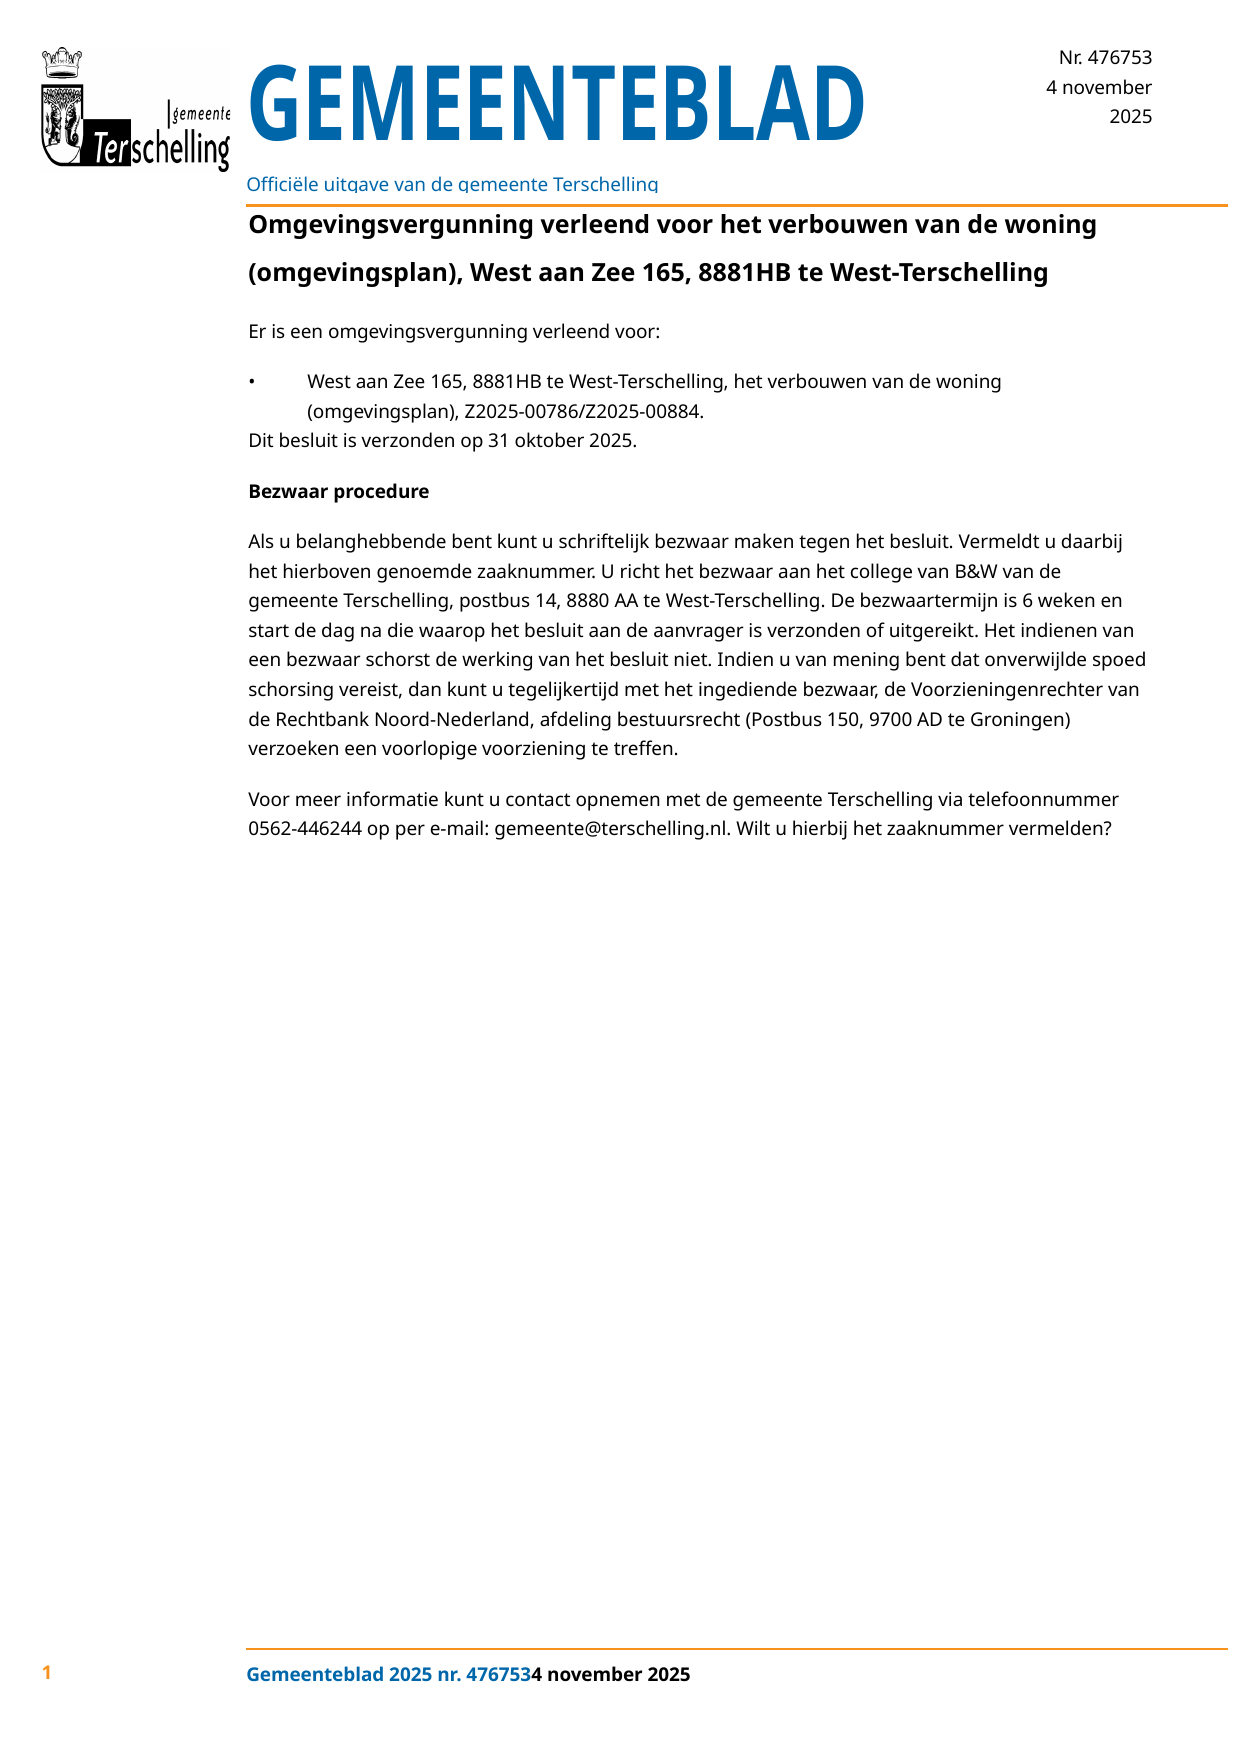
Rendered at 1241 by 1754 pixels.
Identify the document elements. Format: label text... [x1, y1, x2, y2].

text Bezwaar procedure [248, 478, 1152, 504]
text Dit besluit is verzonden op 31 oktober 2025. [248, 427, 1152, 453]
picture [41, 47, 231, 172]
text Voor meer informatie kunt u contact opnemen met de gemeente Terschelling via telefoonnummer 0562-446244 op per e-mail: gemeente@terschelling.nl. Wilt u hierbij het zaaknummer vermelden? [248, 786, 1152, 841]
text Als u belanghebbende bent kunt u schriftelijk bezwaar maken tegen het besluit. Vermeldt u daarbij het hierboven genoemde zaaknummer. U richt het bezwaar aan het college van B&W van de gemeente Terschelling, postbus 14, 8880 AA te West-Terschelling. De bezwaartermijn is 6 weken en start de dag na die waarop het besluit aan de aanvrager is verzonden of uitgereikt. Het indienen van een bezwaar schorst de werking van het besluit niet. Indien u van mening bent dat onverwijlde spoed schorsing vereist, dan kunt u tegelijkertijd met het ingediende bezwaar, de Voorzieningenrechter van de Rechtbank Noord-Nederland, afdeling bestuursrecht (Postbus 150, 9700 AD te Groningen) verzoeken een voorlopige voorziening te treffen. [248, 528, 1152, 761]
list West aan Zee 165, 8881HB te West-Terschelling, het verbouwen van de woning (omgevingsplan), Z2025-00786/Z2025-00884. [248, 368, 1152, 424]
text Er is een omgevingsvergunning verleend voor: [248, 318, 1152, 344]
text Omgevingsvergunning verleend voor het verbouwen van de woning (omgevingsplan), West aan Zee 165, 8881HB te West-Terschelling [248, 207, 1152, 288]
